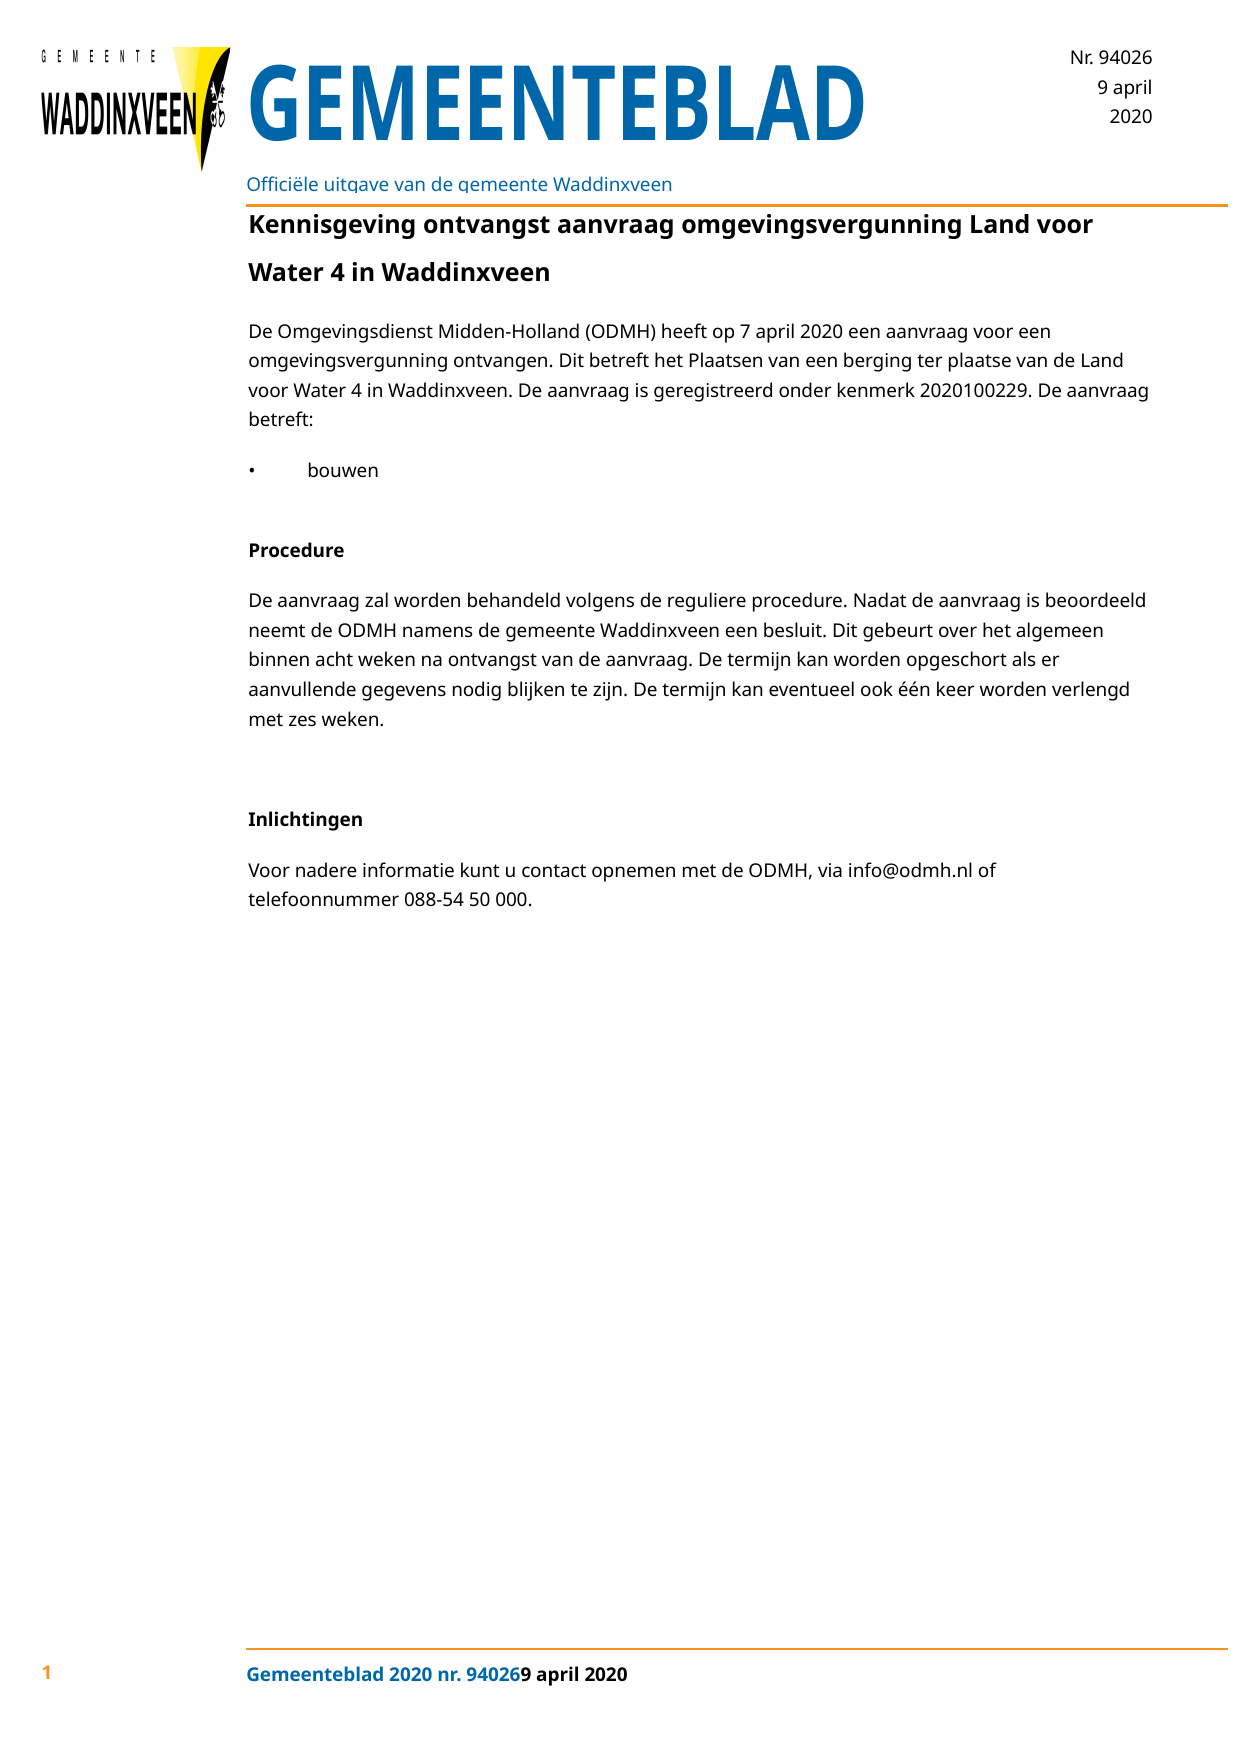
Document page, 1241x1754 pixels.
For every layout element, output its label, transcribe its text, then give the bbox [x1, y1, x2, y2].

text De Omgevingsdienst Midden-Holland (ODMH) heeft op 7 april 2020 een aanvraag voor een omgevingsvergunning ontvangen. Dit betreft het Plaatsen van een berging ter plaatse van de Land voor Water 4 in Waddinxveen. De aanvraag is geregistreerd onder kenmerk 2020100229. De aanvraag betreft: [248, 318, 1152, 432]
text De aanvraag zal worden behandeld volgens de reguliere procedure. Nadat de aanvraag is beoordeeld neemt de ODMH namens de gemeente Waddinxveen een besluit. Dit gebeurt over het algemeen binnen acht weken na ontvangst van de aanvraag. De termijn kan worden opgeschort als er aanvullende gegevens nodig blijken te zijn. De termijn kan eventueel ook één keer worden verlengd met zes weken. [248, 587, 1152, 732]
text Kennisgeving ontvangst aanvraag omgevingsvergunning Land voor Water 4 in Waddinxveen [248, 207, 1152, 288]
picture [41, 47, 231, 172]
list bouwen [248, 457, 1152, 483]
text Voor nadere informatie kunt u contact opnemen met de ODMH, via info@odmh.nl of telefoonnummer 088-54 50 000. [248, 857, 1152, 912]
text Inlichtingen [248, 807, 1152, 832]
text Procedure [248, 537, 1152, 563]
